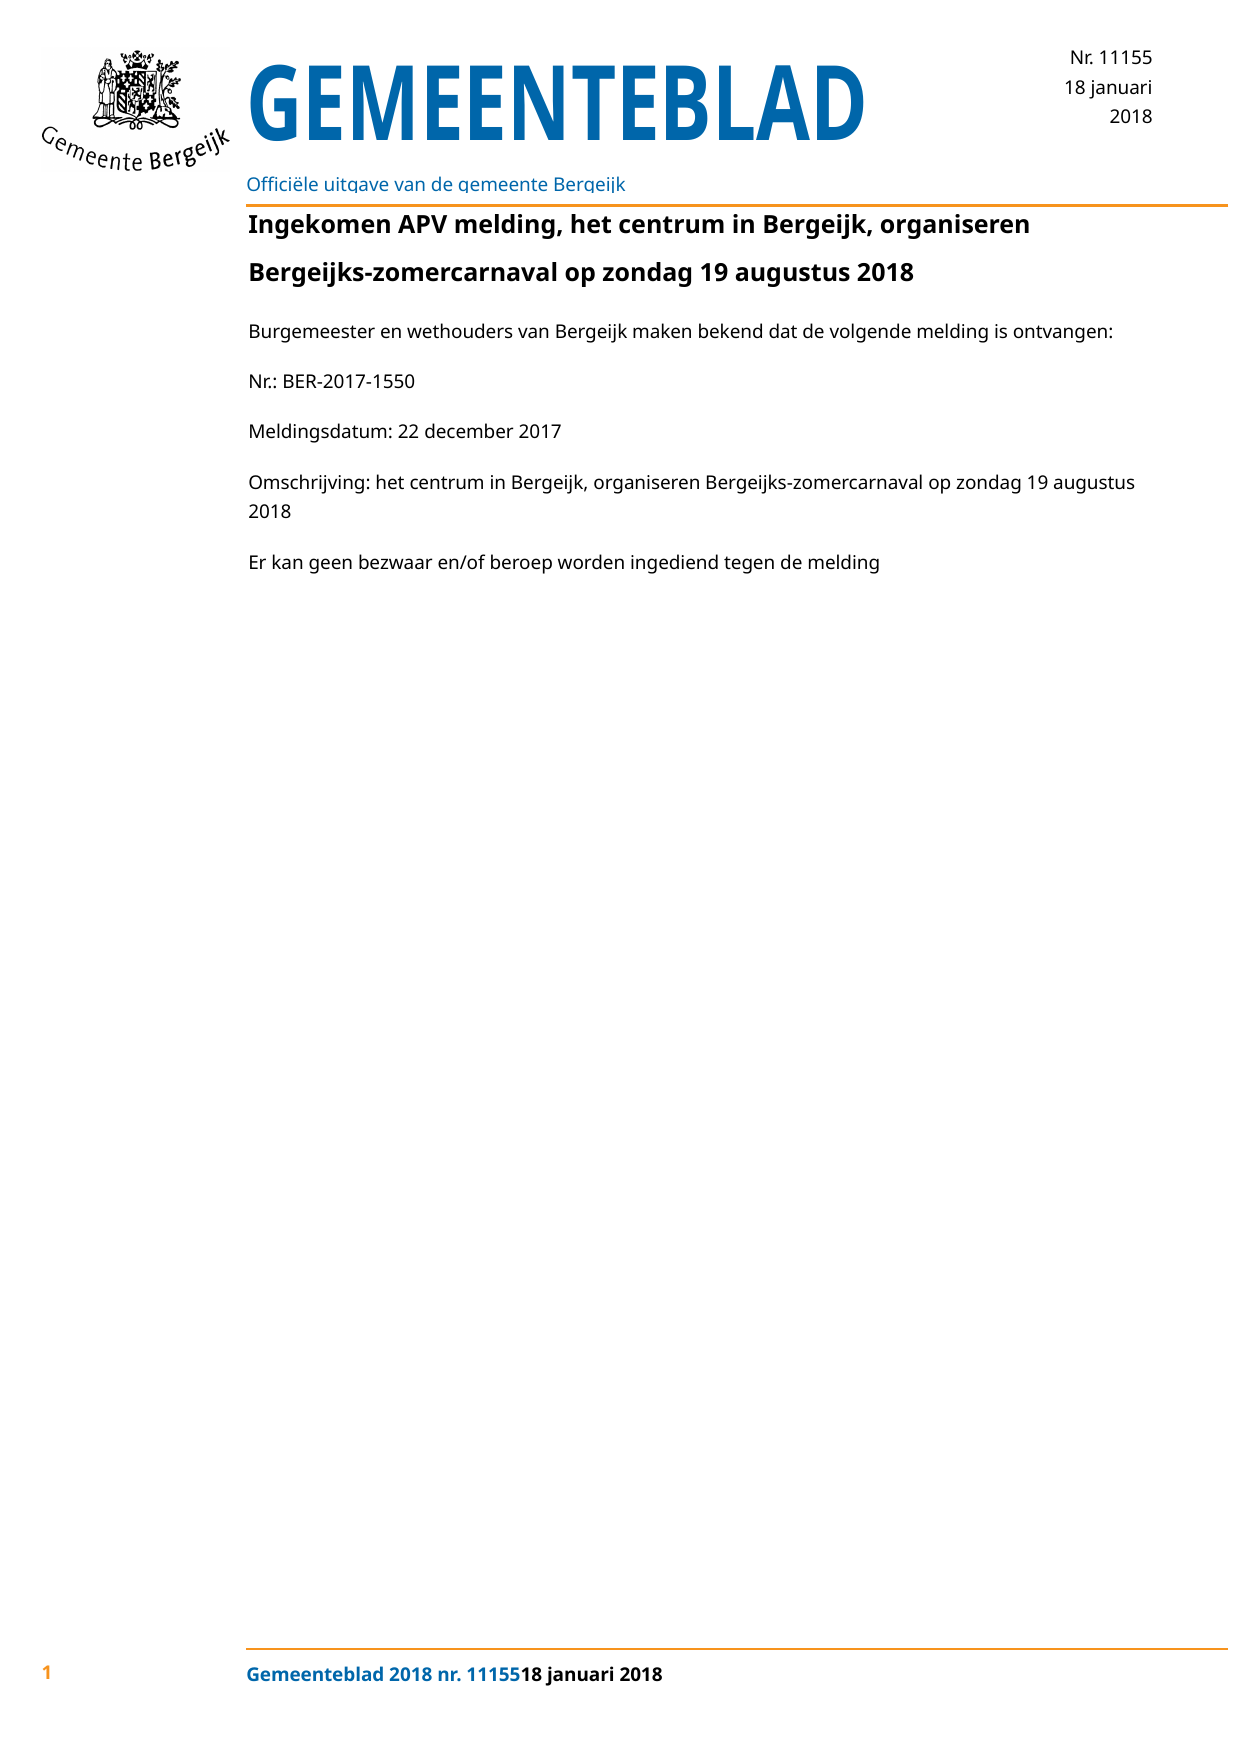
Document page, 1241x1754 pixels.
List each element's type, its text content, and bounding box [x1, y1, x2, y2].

text Ingekomen APV melding, het centrum in Bergeijk, organiseren Bergeijks-zomercarnaval op zondag 19 augustus 2018 [248, 207, 1152, 288]
text Nr.: BER-2017-1550 [248, 368, 1152, 394]
text Omschrijving: het centrum in Bergeijk, organiseren Bergeijks-zomercarnaval op zondag 19 augustus 2018 [248, 469, 1152, 524]
picture [41, 47, 231, 172]
text Burgemeester en wethouders van Bergeijk maken bekend dat de volgende melding is ontvangen: [248, 318, 1152, 344]
text Meldingsdatum: 22 december 2017 [248, 419, 1152, 444]
text Er kan geen bezwaar en/of beroep worden ingediend tegen de melding [248, 549, 1152, 575]
